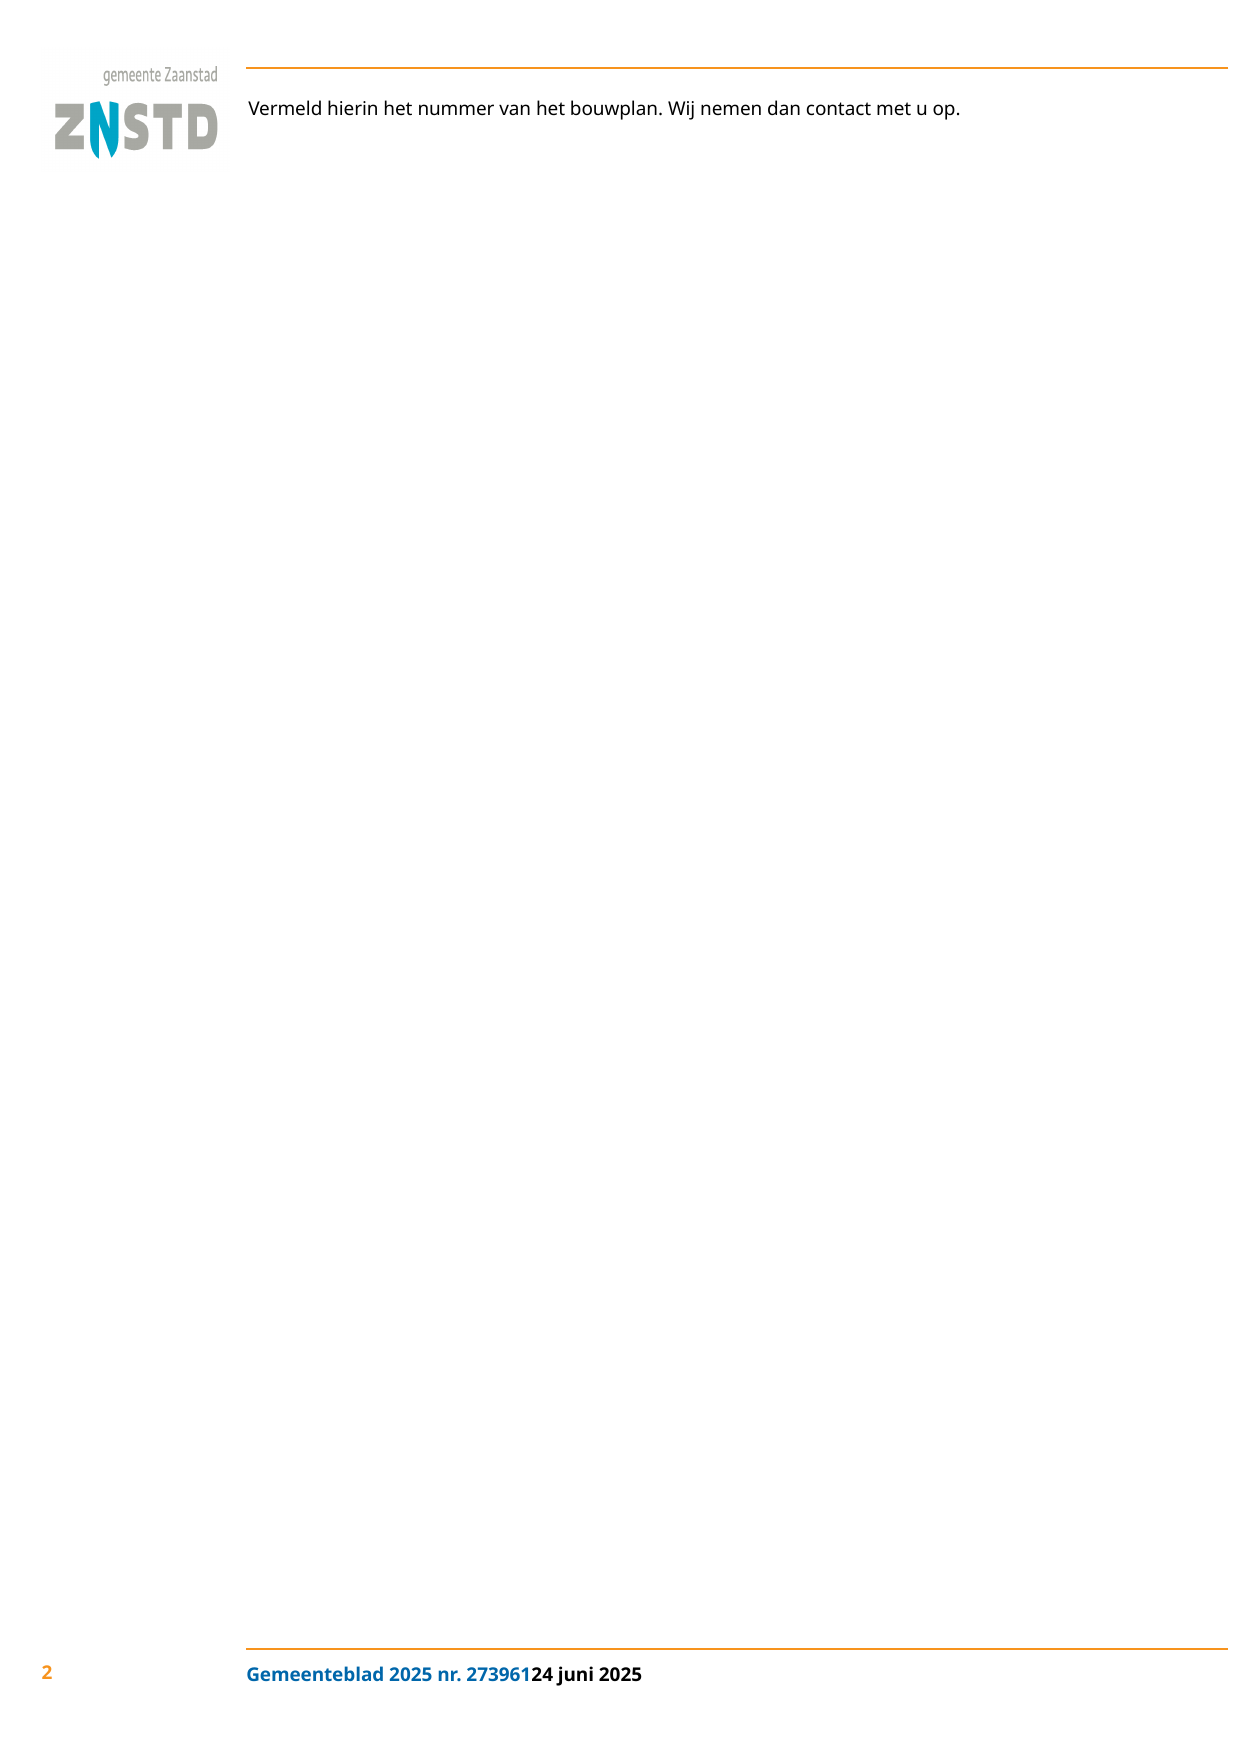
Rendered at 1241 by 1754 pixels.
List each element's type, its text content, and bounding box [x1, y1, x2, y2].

text Vermeld hierin het nummer van het bouwplan. Wij nemen dan contact met u op. [248, 95, 1152, 121]
picture [41, 47, 231, 172]
